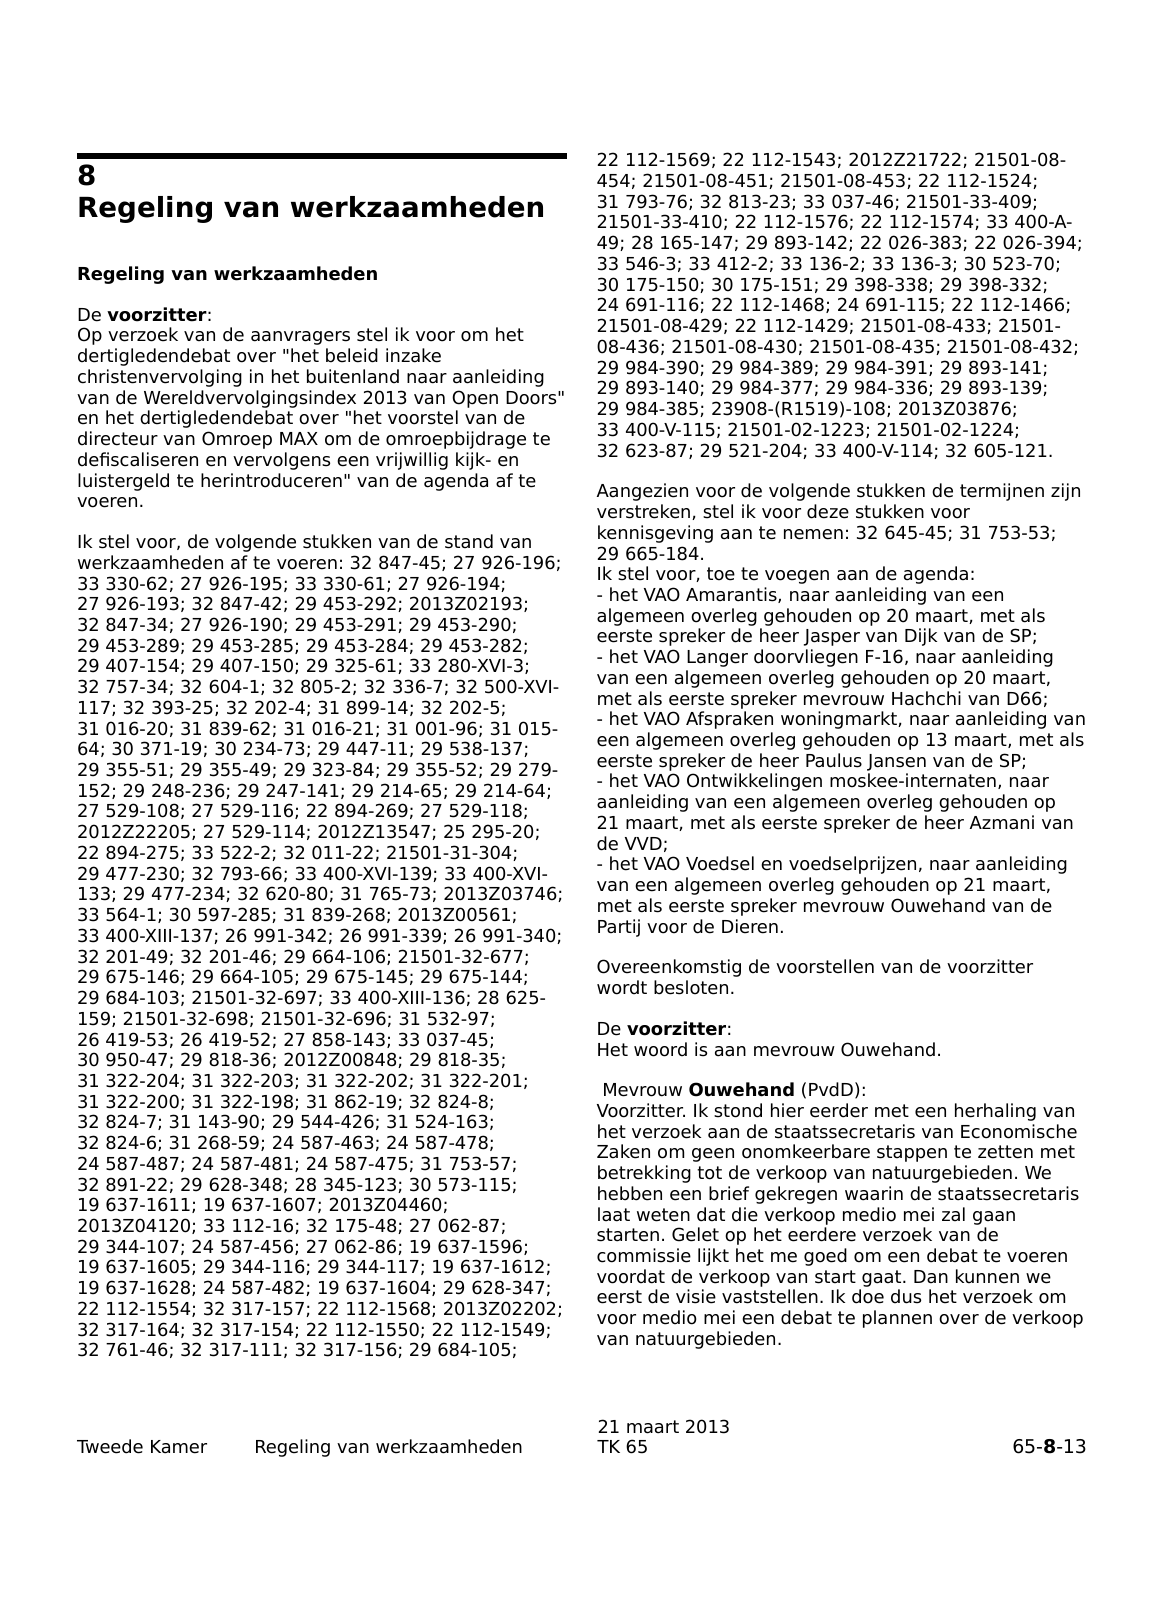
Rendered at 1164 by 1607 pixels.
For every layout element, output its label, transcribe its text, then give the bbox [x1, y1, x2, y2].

text - het VAO Ontwikkelingen moskee-internaten, naar aanleiding van een algemeen overleg gehouden op 21 maart, met als eerste spreker de heer Azmani van de VVD; [596, 771, 1087, 854]
text - het VAO Langer doorvliegen F-16, naar aanleiding van een algemeen overleg gehouden op 20 maart, met als eerste spreker mevrouw Hachchi van D66; [596, 647, 1087, 709]
text Overeenkomstig de voorstellen van de voorzitter wordt besloten. [596, 957, 1087, 999]
text Regeling van werkzaamheden [77, 264, 567, 284]
text Het woord is aan mevrouw Ouwehand. [596, 1039, 1087, 1060]
text Op verzoek van de aanvragers stel ik voor om het dertigledendebat over "het beleid inzake christenvervolging in het buitenland naar aanleiding van de Wereldvervolgingsindex 2013 van Open Doors" en het dertigledendebat over "het voorstel van de directeur van Omroep MAX om de omroepbijdrage te defiscaliseren en vervolgens een vrijwillig kijk- en luistergeld te herintroduceren" van de agenda af te voeren. [77, 325, 567, 512]
text - het VAO Voedsel en voedselprijzen, naar aanleiding van een algemeen overleg gehouden op 21 maart, met als eerste spreker mevrouw Ouwehand van de Partij voor de Dieren. [596, 854, 1087, 937]
text De voorzitter: [596, 1019, 1087, 1039]
text - het VAO Afspraken woningmarkt, naar aanleiding van een algemeen overleg gehouden op 13 maart, met als eerste spreker de heer Paulus Jansen van de SP; [596, 709, 1087, 771]
text Mevrouw Ouwehand (PvdD): [596, 1080, 1087, 1101]
text 22 112-1569; 22 112-1543; 2012Z21722; 21501-08-454; 21501-08-451; 21501-08-453; 22 112-1524; 31 793-76; 32 813-23; 33 037-46; 21501-33-409; 21501-33-410; 22 112-1576; 22 112-1574; 33 400-A-49; 28 165-147; 29 893-142; 22 026-383; 22 026-394; 33 546-3; 33 412-2; 33 136-2; 33 136-3; 30 523-70; 30 175-150; 30 175-151; 29 398-338; 29 398-332; 24 691-116; 22 112-1468; 24 691-115; 22 112-1466; 21501-08-429; 22 112-1429; 21501-08-433; 21501-08-436; 21501-08-430; 21501-08-435; 21501-08-432; 29 984-390; 29 984-389; 29 984-391; 29 893-141; 29 893-140; 29 984-377; 29 984-336; 29 893-139; 29 984-385; 23908-(R1519)-108; 2013Z03876; 33 400-V-115; 21501-02-1223; 21501-02-1224; 32 623-87; 29 521-204; 33 400-V-114; 32 605-121. [596, 150, 1087, 461]
text Aangezien voor de volgende stukken de termijnen zijn verstreken, stel ik voor deze stukken voor kennisgeving aan te nemen: 32 645-45; 31 753-53; 29 665-184. [596, 481, 1087, 564]
text - het VAO Amarantis, naar aanleiding van een algemeen overleg gehouden op 20 maart, met als eerste spreker de heer Jasper van Dijk van de SP; [596, 585, 1087, 647]
title 8 Regeling van werkzaamheden [77, 159, 567, 224]
text De voorzitter: [77, 304, 567, 325]
text Voorzitter. Ik stond hier eerder met een herhaling van het verzoek aan de staatssecretaris van Economische Zaken om geen onomkeerbare stappen te zetten met betrekking tot de verkoop van natuurgebieden. We hebben een brief gekregen waarin de staatssecretaris laat weten dat die verkoop medio mei zal gaan starten. Gelet op het eerdere verzoek van de commissie lijkt het me goed om een debat te voeren voordat de verkoop van start gaat. Dan kunnen we eerst de visie vaststellen. Ik doe dus het verzoek om voor medio mei een debat te plannen over de verkoop van natuurgebieden. [596, 1101, 1087, 1349]
text Ik stel voor, de volgende stukken van de stand van werkzaamheden af te voeren: 32 847-45; 27 926-196; 33 330-62; 27 926-195; 33 330-61; 27 926-194; 27 926-193; 32 847-42; 29 453-292; 2013Z02193; 32 847-34; 27 926-190; 29 453-291; 29 453-290; 29 453-289; 29 453-285; 29 453-284; 29 453-282; 29 407-154; 29 407-150; 29 325-61; 33 280-XVI-3; 32 757-34; 32 604-1; 32 805-2; 32 336-7; 32 500-XVI-117; 32 393-25; 32 202-4; 31 899-14; 32 202-5; 31 016-20; 31 839-62; 31 016-21; 31 001-96; 31 015-64; 30 371-19; 30 234-73; 29 447-11; 29 538-137; 29 355-51; 29 355-49; 29 323-84; 29 355-52; 29 279-152; 29 248-236; 29 247-141; 29 214-65; 29 214-64; 27 529-108; 27 529-116; 22 894-269; 27 529-118; 2012Z22205; 27 529-114; 2012Z13547; 25 295-20; 22 894-275; 33 522-2; 32 011-22; 21501-31-304; 29 477-230; 32 793-66; 33 400-XVI-139; 33 400-XVI-133; 29 477-234; 32 620-80; 31 765-73; 2013Z03746; 33 564-1; 30 597-285; 31 839-268; 2013Z00561; 33 400-XIII-137; 26 991-342; 26 991-339; 26 991-340; 32 201-49; 32 201-46; 29 664-106; 21501-32-677; 29 675-146; 29 664-105; 29 675-145; 29 675-144; 29 684-103; 21501-32-697; 33 400-XIII-136; 28 625-159; 21501-32-698; 21501-32-696; 31 532-97; 26 419-53; 26 419-52; 27 858-143; 33 037-45; 30 950-47; 29 818-36; 2012Z00848; 29 818-35; 31 322-204; 31 322-203; 31 322-202; 31 322-201; 31 322-200; 31 322-198; 31 862-19; 32 824-8; 32 824-7; 31 143-90; 29 544-426; 31 524-163; 32 824-6; 31 268-59; 24 587-463; 24 587-478; 24 587-487; 24 587-481; 24 587-475; 31 753-57; 32 891-22; 29 628-348; 28 345-123; 30 573-115; 19 637-1611; 19 637-1607; 2013Z04460; 2013Z04120; 33 112-16; 32 175-48; 27 062-87; 29 344-107; 24 587-456; 27 062-86; 19 637-1596; 19 637-1605; 29 344-116; 29 344-117; 19 637-1612; 19 637-1628; 24 587-482; 19 637-1604; 29 628-347; 22 112-1554; 32 317-157; 22 112-1568; 2013Z02202; 32 317-164; 32 317-154; 22 112-1550; 22 112-1549; 32 761-46; 32 317-111; 32 317-156; 29 684-105; [77, 532, 567, 1361]
text Ik stel voor, toe te voegen aan de agenda: [596, 564, 1087, 585]
